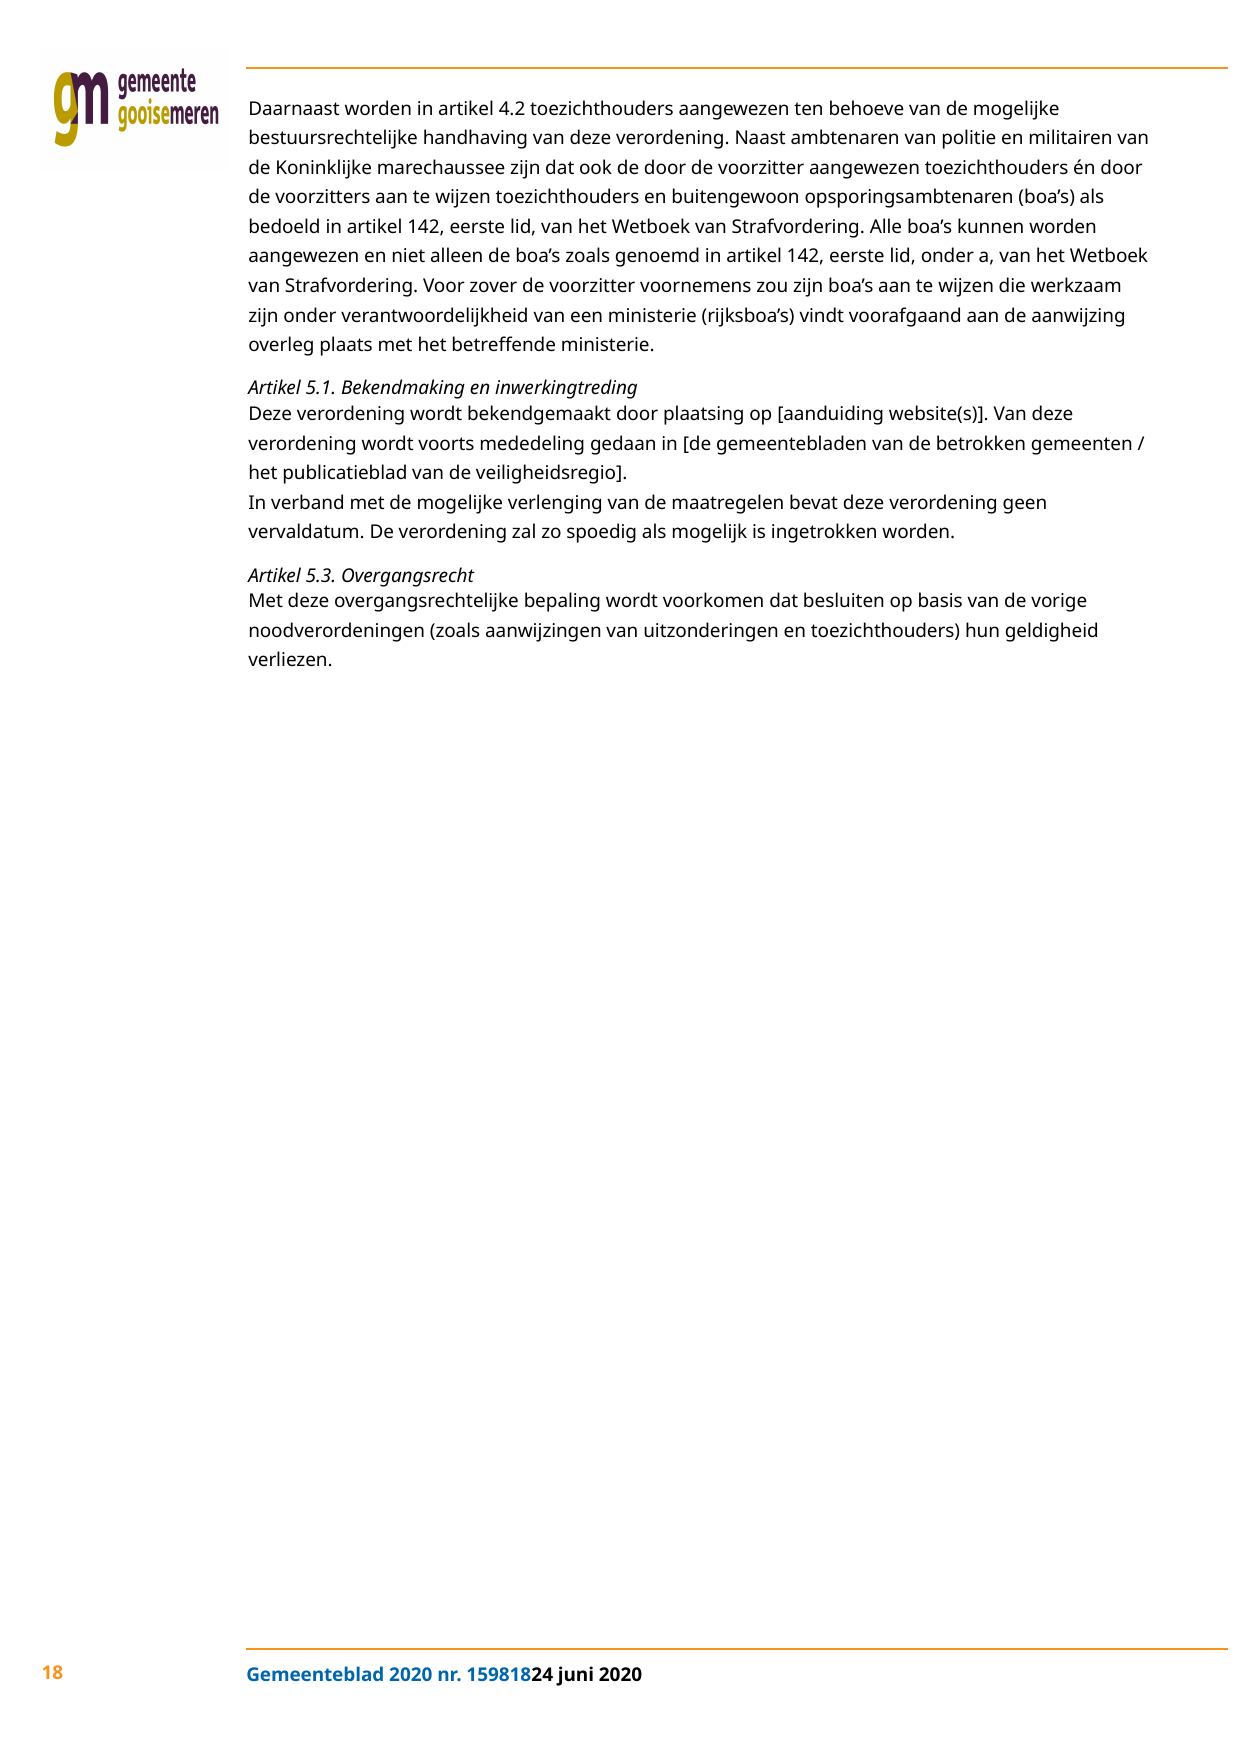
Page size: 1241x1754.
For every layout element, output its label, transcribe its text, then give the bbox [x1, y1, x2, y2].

text Artikel 5.1. Bekendmaking en inwerkingtreding [248, 374, 1152, 400]
picture [41, 47, 231, 172]
text Deze verordening wordt bekendgemaakt door plaatsing op [aanduiding website(s)]. Van deze verordening wordt voorts mededeling gedaan in [de gemeentebladen van de betrokken gemeenten / het publicatieblad van de veiligheidsregio]. [248, 400, 1152, 485]
text In verband met de mogelijke verlenging van de maatregelen bevat deze verordening geen vervaldatum. De verordening zal zo spoedig als mogelijk is ingetrokken worden. [248, 489, 1152, 544]
text Daarnaast worden in artikel 4.2 toezichthouders aangewezen ten behoeve van de mogelijke bestuursrechtelijke handhaving van deze verordening. Naast ambtenaren van politie en militairen van de Koninklijke marechaussee zijn dat ook de door de voorzitter aangewezen toezichthouders én door de voorzitters aan te wijzen toezichthouders en buitengewoon opsporingsambtenaren (boa’s) als bedoeld in artikel 142, eerste lid, van het Wetboek van Strafvordering. Alle boa’s kunnen worden aangewezen en niet alleen de boa’s zoals genoemd in artikel 142, eerste lid, onder a, van het Wetboek van Strafvordering. Voor zover de voorzitter voornemens zou zijn boa’s aan te wijzen die werkzaam zijn onder verantwoordelijkheid van een ministerie (rijksboa’s) vindt voorafgaand aan de aanwijzing overleg plaats met het betreffende ministerie. [248, 95, 1152, 357]
text Met deze overgangsrechtelijke bepaling wordt voorkomen dat besluiten op basis van de vorige noodverordeningen (zoals aanwijzingen van uitzonderingen en toezichthouders) hun geldigheid verliezen. [248, 587, 1152, 672]
text Artikel 5.3. Overgangsrecht [248, 562, 1152, 587]
